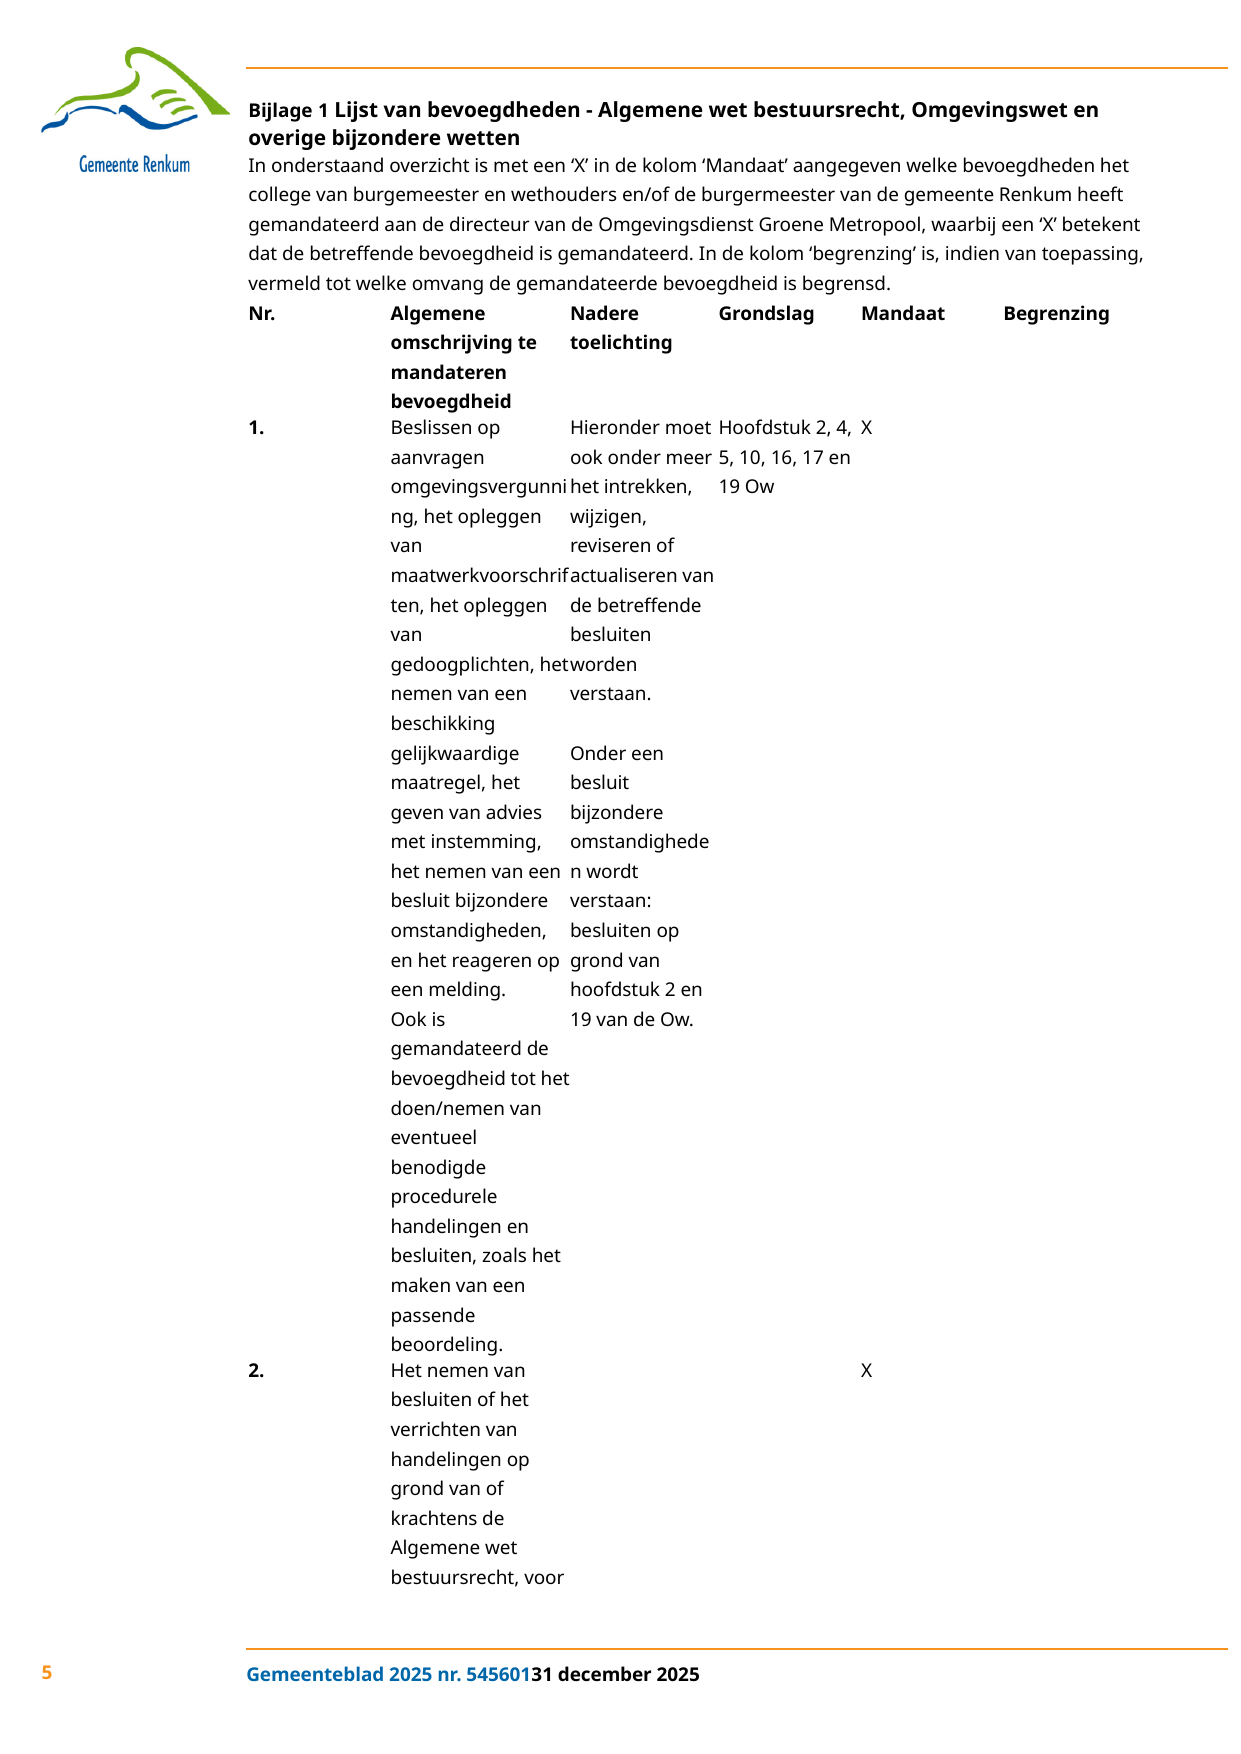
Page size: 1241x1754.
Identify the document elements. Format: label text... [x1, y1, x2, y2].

table_cell [570, 1357, 718, 1590]
table_header Algemene omschrijving te mandateren bevoegdheid [390, 300, 570, 414]
table_header Nr. [248, 300, 390, 414]
picture [41, 47, 231, 172]
table_cell 2. [248, 1357, 390, 1590]
table_cell 1. [248, 414, 390, 1357]
text In onderstaand overzicht is met een ‘X’ in de kolom ‘Mandaat’ aangegeven welke bevoegdheden het college van burgemeester en wethouders en/of de burgermeester van de gemeente Renkum heeft gemandateerd aan de directeur van de Omgevingsdienst Groene Metropool, waarbij een ‘X’ betekent dat de betreffende bevoegdheid is gemandateerd. In de kolom ‘begrenzing’ is, indien van toepassing, vermeld tot welke omvang de gemandateerde bevoegdheid is begrensd. [248, 152, 1152, 296]
table_cell Het nemen van besluiten of het verrichten van handelingen op grond van of krachtens de Algemene wet bestuursrecht, voor [390, 1357, 570, 1590]
text Bijlage 1 Lijst van bevoegdheden - Algemene wet bestuursrecht, Omgevingswet en overige bijzondere wetten [248, 95, 1152, 152]
table_cell [1003, 414, 1152, 1357]
table_header Begrenzing [1003, 300, 1152, 414]
table_header Nadere toelichting [570, 300, 718, 414]
table_cell Hieronder moet ook onder meer het intrekken, wijzigen, reviseren of actualiseren van de betreffende besluiten worden verstaan. Onder een besluit bijzondere omstandigheden wordt verstaan: besluiten op grond van hoofdstuk 2 en 19 van de Ow. [570, 414, 718, 1357]
table_cell X [861, 414, 1003, 1357]
table_header Grondslag [718, 300, 861, 414]
table_header Mandaat [861, 300, 1003, 414]
table_cell X [861, 1357, 1003, 1590]
table_cell [718, 1357, 861, 1590]
table_cell Beslissen op aanvragen omgevingsvergunning, het opleggen van maatwerkvoorschriften, het opleggen van gedoogplichten, het nemen van een beschikking gelijkwaardige maatregel, het geven van advies met instemming, het nemen van een besluit bijzondere omstandigheden, en het reageren op een melding. Ook is gemandateerd de bevoegdheid tot het doen/nemen van eventueel benodigde procedurele handelingen en besluiten, zoals het maken van een passende beoordeling. [390, 414, 570, 1357]
table_cell [1003, 1357, 1152, 1590]
table_cell Hoofdstuk 2, 4, 5, 10, 16, 17 en 19 Ow [718, 414, 861, 1357]
